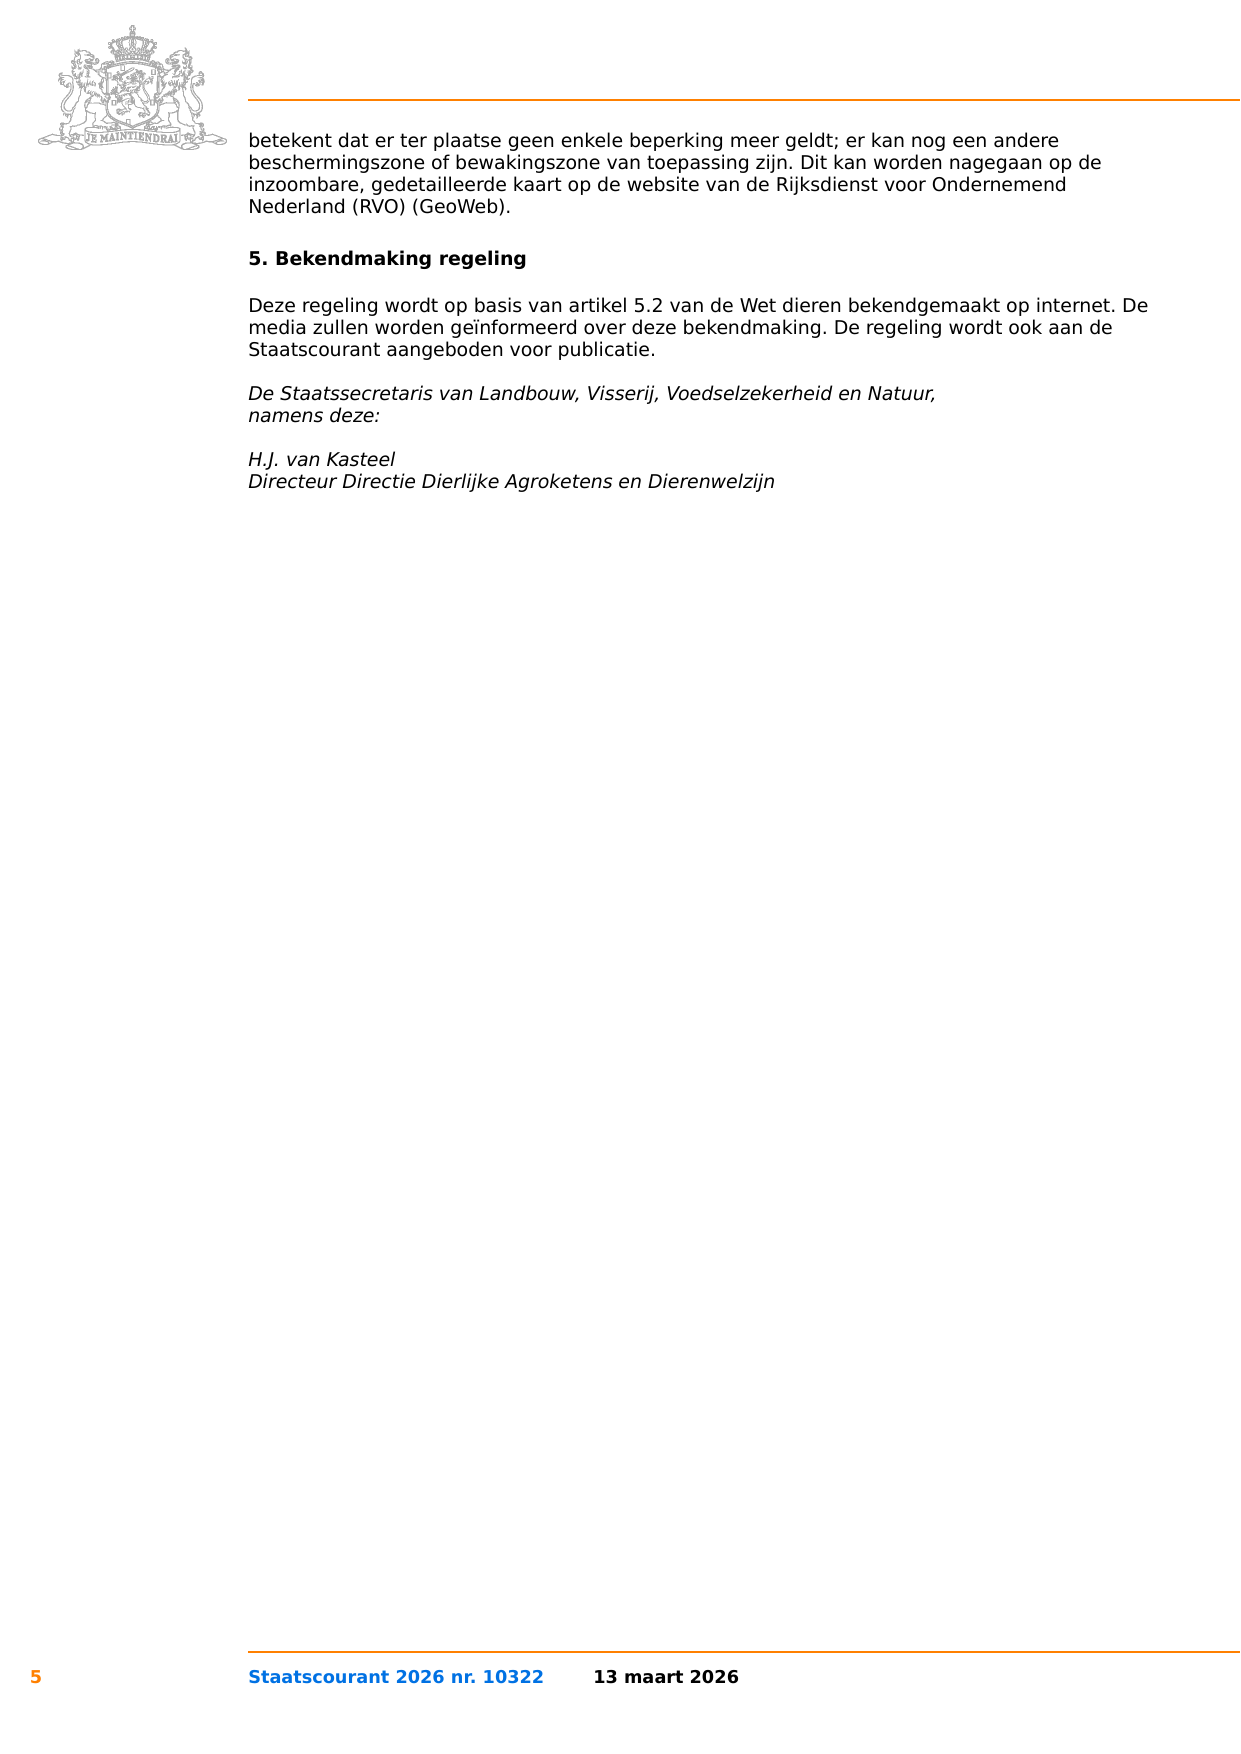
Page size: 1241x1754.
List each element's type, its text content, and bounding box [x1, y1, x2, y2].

text Deze regeling wordt op basis van artikel 5.2 van de Wet dieren bekendgemaakt op internet. De media zullen worden geïnformeerd over deze bekendmaking. De regeling wordt ook aan de Staatscourant aangeboden voor publicatie. [248, 295, 1163, 361]
text betekent dat er ter plaatse geen enkele beperking meer geldt; er kan nog een andere beschermingszone of bewakingszone van toepassing zijn. Dit kan worden nagegaan op de inzoombare, gedetailleerde kaart op de website van de Rijksdienst voor Ondernemend Nederland (RVO) (GeoWeb). [248, 130, 1163, 218]
text De Staatssecretaris van Landbouw, Visserij, Voedselzekerheid en Natuur, namens deze: H.J. van Kasteel Directeur Directie Dierlijke Agroketens en Dierenwelzijn [248, 383, 1163, 492]
subtitle 5. Bekendmaking regeling [248, 248, 1163, 270]
picture [38, 25, 227, 150]
